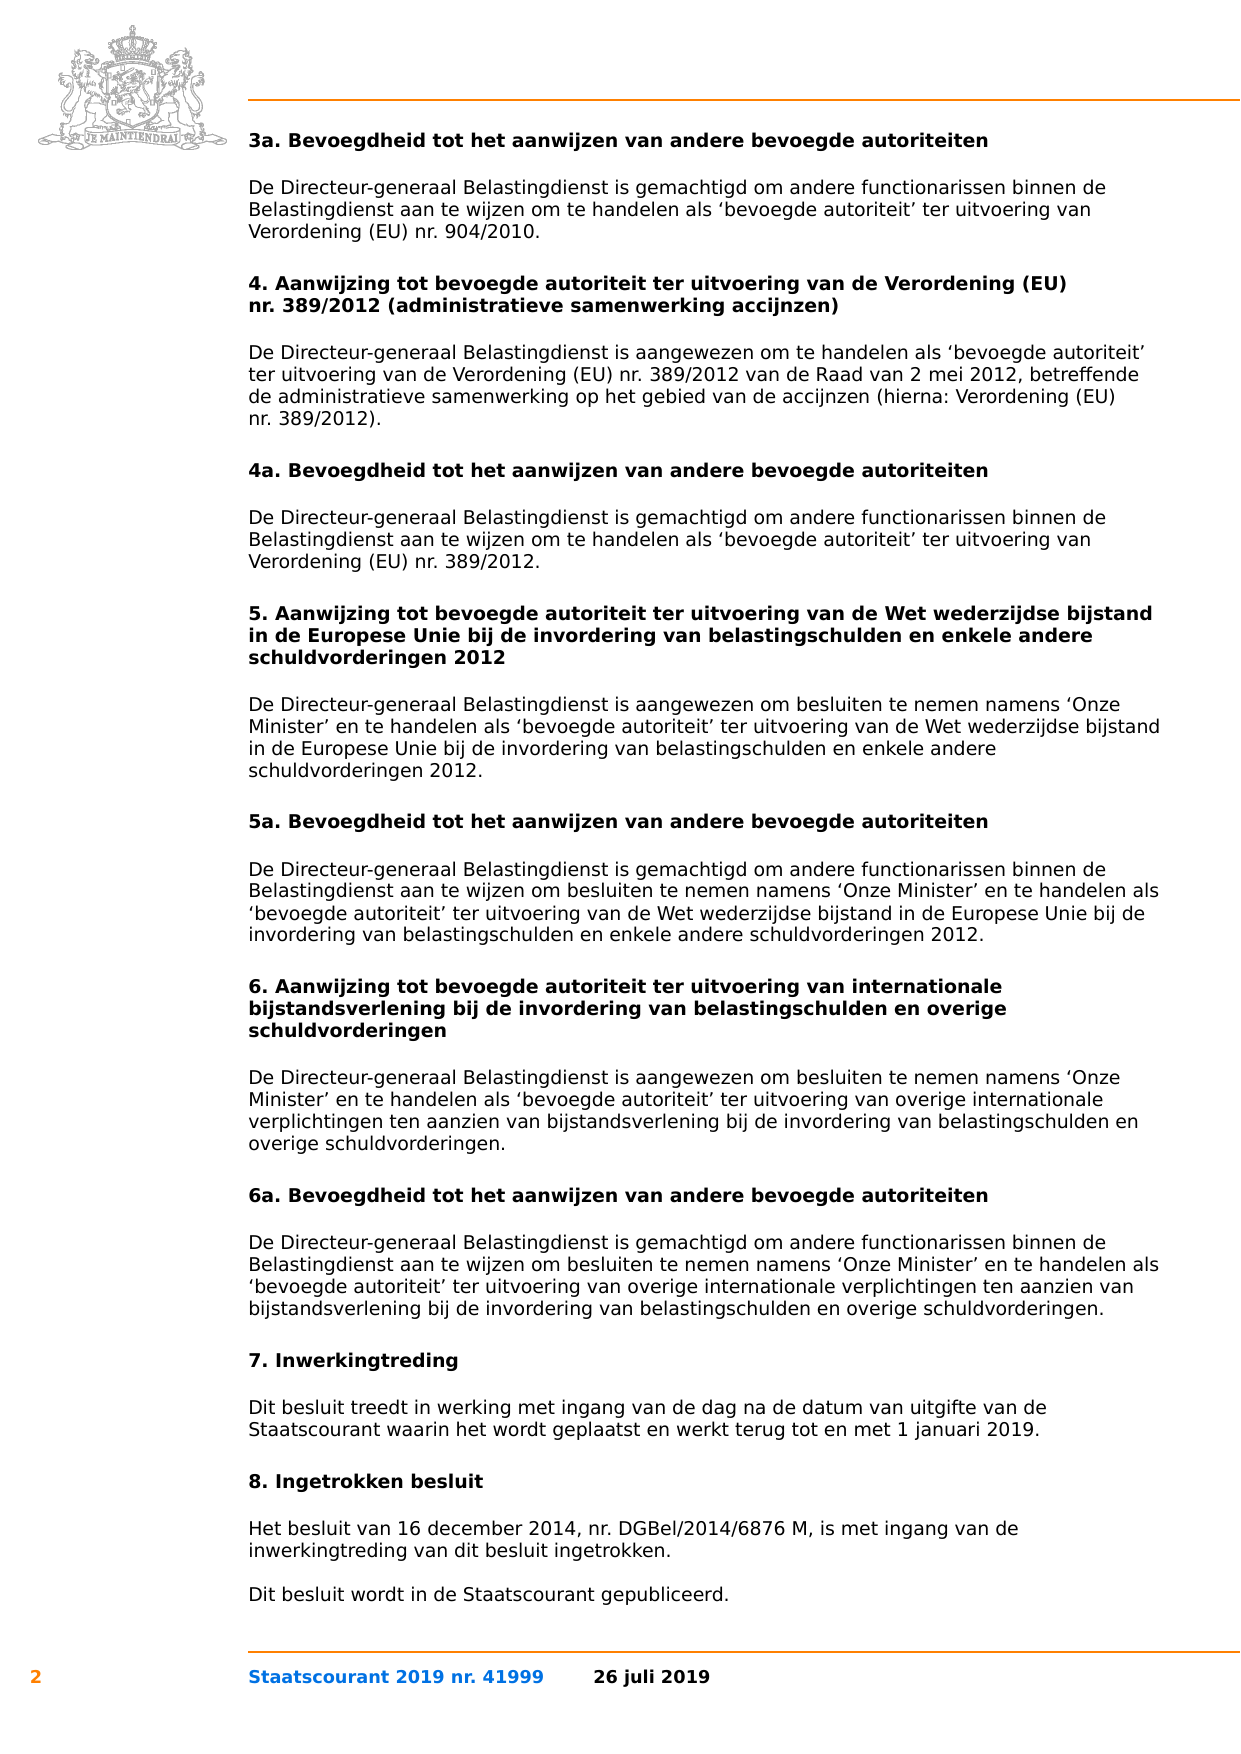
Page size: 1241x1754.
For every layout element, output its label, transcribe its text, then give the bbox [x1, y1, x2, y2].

subtitle 4a. Bevoegdheid tot het aanwijzen van andere bevoegde autoriteiten [248, 460, 1163, 482]
subtitle 7. Inwerkingtreding [248, 1350, 1163, 1372]
subtitle 5a. Bevoegdheid tot het aanwijzen van andere bevoegde autoriteiten [248, 811, 1163, 833]
subtitle 4. Aanwijzing tot bevoegde autoriteit ter uitvoering van de Verordening (EU) nr. 389/2012 (administratieve samenwerking accijnzen) [248, 273, 1163, 317]
text De Directeur-generaal Belastingdienst is aangewezen om besluiten te nemen namens ‘Onze Minister’ en te handelen als ‘bevoegde autoriteit’ ter uitvoering van de Wet wederzijdse bijstand in de Europese Unie bij de invordering van belastingschulden en enkele andere schuldvorderingen 2012. [248, 693, 1163, 781]
text Dit besluit treedt in werking met ingang van de dag na de datum van uitgifte van de Staatscourant waarin het wordt geplaatst en werkt terug tot en met 1 januari 2019. [248, 1397, 1163, 1441]
text De Directeur-generaal Belastingdienst is aangewezen om besluiten te nemen namens ‘Onze Minister’ en te handelen als ‘bevoegde autoriteit’ ter uitvoering van overige internationale verplichtingen ten aanzien van bijstandsverlening bij de invordering van belastingschulden en overige schuldvorderingen. [248, 1067, 1163, 1155]
text De Directeur-generaal Belastingdienst is gemachtigd om andere functionarissen binnen de Belastingdienst aan te wijzen om te handelen als ‘bevoegde autoriteit’ ter uitvoering van Verordening (EU) nr. 389/2012. [248, 507, 1163, 573]
subtitle 8. Ingetrokken besluit [248, 1471, 1163, 1493]
text De Directeur-generaal Belastingdienst is aangewezen om te handelen als ‘bevoegde autoriteit’ ter uitvoering van de Verordening (EU) nr. 389/2012 van de Raad van 2 mei 2012, betreffende de administratieve samenwerking op het gebied van de accijnzen (hierna: Verordening (EU) nr. 389/2012). [248, 342, 1163, 430]
text De Directeur-generaal Belastingdienst is gemachtigd om andere functionarissen binnen de Belastingdienst aan te wijzen om besluiten te nemen namens ‘Onze Minister’ en te handelen als ‘bevoegde autoriteit’ ter uitvoering van de Wet wederzijdse bijstand in de Europese Unie bij de invordering van belastingschulden en enkele andere schuldvorderingen 2012. [248, 858, 1163, 946]
subtitle 6a. Bevoegdheid tot het aanwijzen van andere bevoegde autoriteiten [248, 1185, 1163, 1207]
text De Directeur-generaal Belastingdienst is gemachtigd om andere functionarissen binnen de Belastingdienst aan te wijzen om besluiten te nemen namens ‘Onze Minister’ en te handelen als ‘bevoegde autoriteit’ ter uitvoering van overige internationale verplichtingen ten aanzien van bijstandsverlening bij de invordering van belastingschulden en overige schuldvorderingen. [248, 1232, 1163, 1320]
subtitle 6. Aanwijzing tot bevoegde autoriteit ter uitvoering van internationale bijstandsverlening bij de invordering van belastingschulden en overige schuldvorderingen [248, 976, 1163, 1042]
text Dit besluit wordt in de Staatscourant gepubliceerd. [248, 1584, 1163, 1606]
picture [38, 25, 227, 150]
subtitle 5. Aanwijzing tot bevoegde autoriteit ter uitvoering van de Wet wederzijdse bijstand in de Europese Unie bij de invordering van belastingschulden en enkele andere schuldvorderingen 2012 [248, 603, 1163, 668]
text Het besluit van 16 december 2014, nr. DGBel/2014/6876 M, is met ingang van de inwerkingtreding van dit besluit ingetrokken. [248, 1518, 1163, 1562]
text De Directeur-generaal Belastingdienst is gemachtigd om andere functionarissen binnen de Belastingdienst aan te wijzen om te handelen als ‘bevoegde autoriteit’ ter uitvoering van Verordening (EU) nr. 904/2010. [248, 177, 1163, 243]
subtitle 3a. Bevoegdheid tot het aanwijzen van andere bevoegde autoriteiten [248, 130, 1163, 152]
